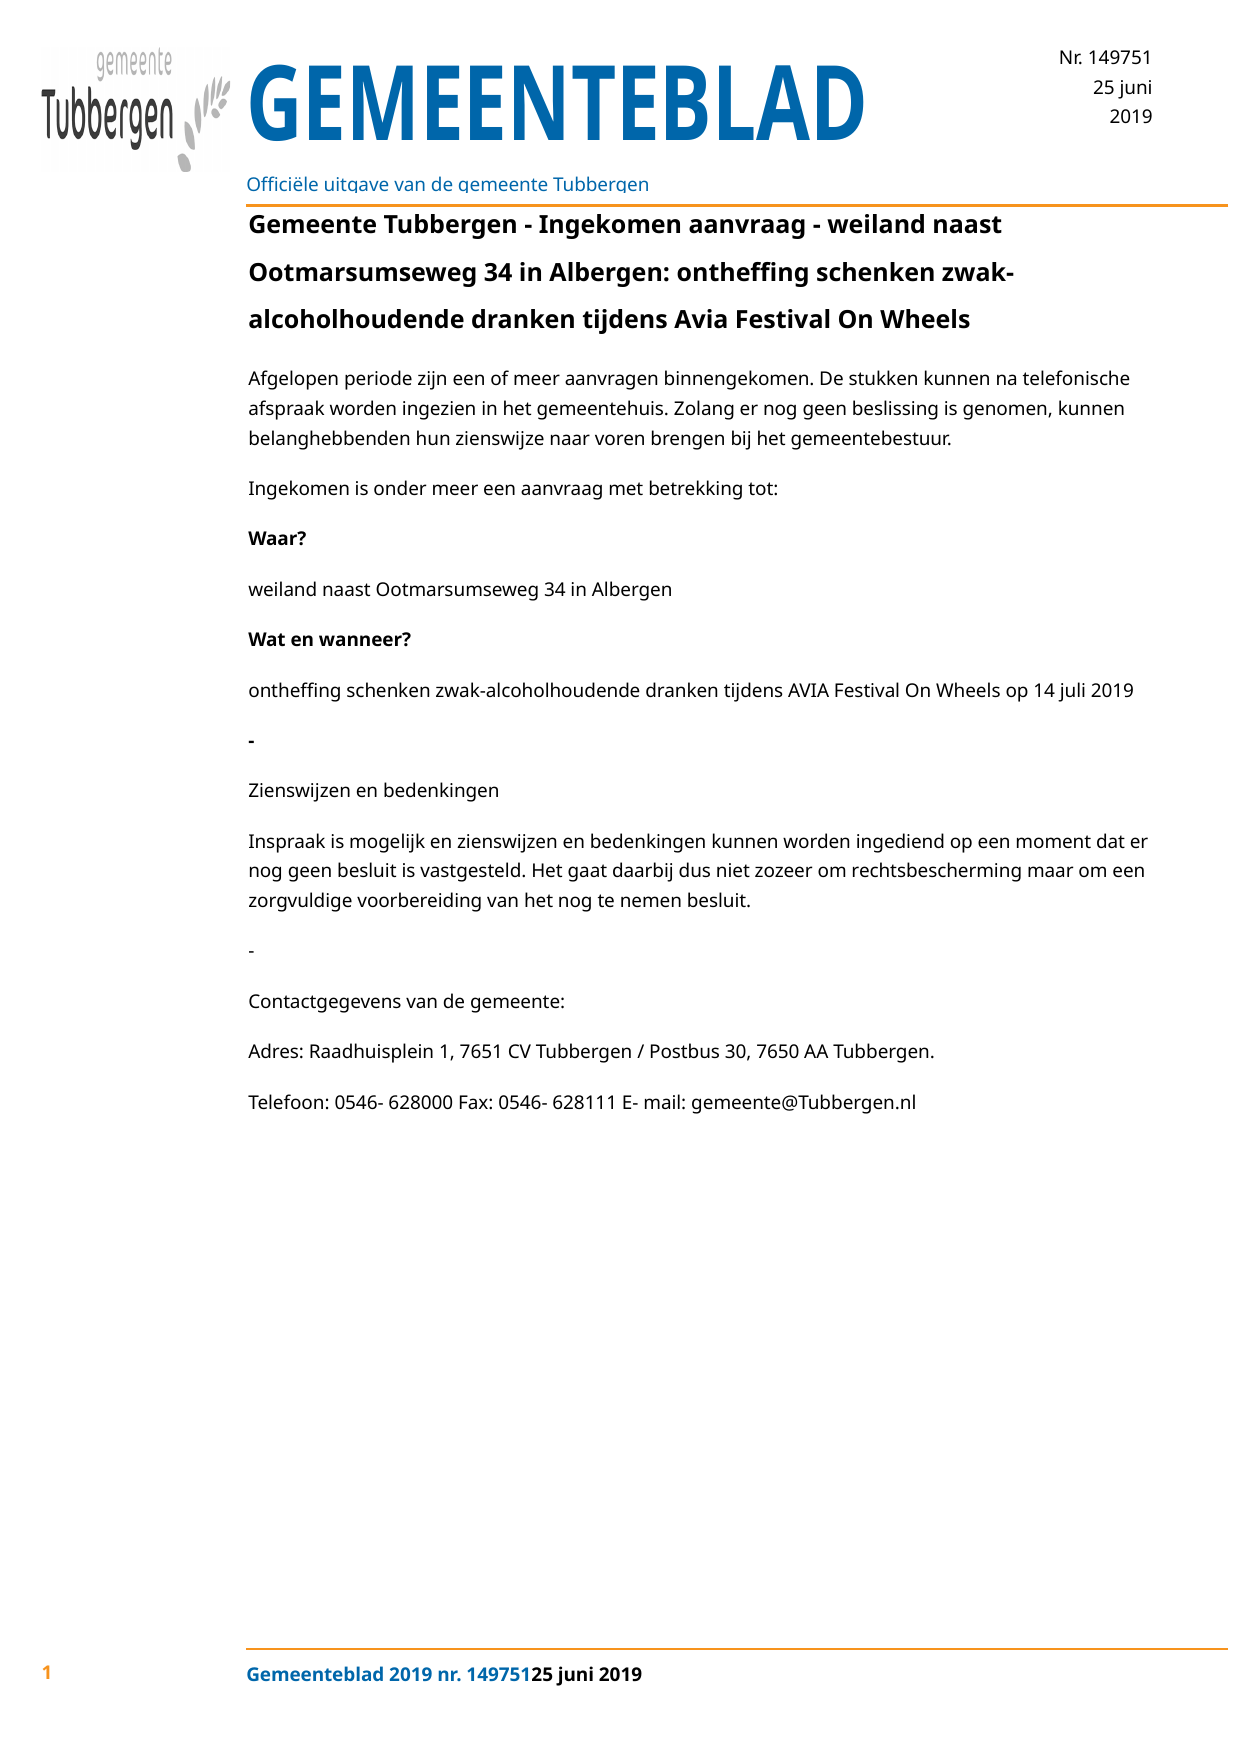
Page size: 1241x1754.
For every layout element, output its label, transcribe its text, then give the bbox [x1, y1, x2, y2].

picture [41, 47, 231, 172]
text - [248, 727, 1152, 753]
text Waar? [248, 526, 1152, 551]
text Ingekomen is onder meer een aanvraag met betrekking tot: [248, 475, 1152, 501]
text Wat en wanneer? [248, 626, 1152, 652]
text Afgelopen periode zijn een of meer aanvragen binnengekomen. De stukken kunnen na telefonische afspraak worden ingezien in het gemeentehuis. Zolang er nog geen beslissing is genomen, kunnen belanghebbenden hun zienswijze naar voren brengen bij het gemeentebestuur. [248, 366, 1152, 450]
text Gemeente Tubbergen - Ingekomen aanvraag - weiland naast Ootmarsumseweg 34 in Albergen: ontheffing schenken zwak-alcoholhoudende dranken tijdens Avia Festival On Wheels [248, 207, 1152, 336]
text ontheffing schenken zwak-alcoholhoudende dranken tijdens AVIA Festival On Wheels op 14 juli 2019 [248, 677, 1152, 702]
text Contactgegevens van de gemeente: [248, 988, 1152, 1014]
text Adres: Raadhuisplein 1, 7651 CV Tubbergen / Postbus 30, 7650 AA Tubbergen. [248, 1038, 1152, 1064]
text Inspraak is mogelijk en zienswijzen en bedenkingen kunnen worden ingediend op een moment dat er nog geen besluit is vastgesteld. Het gaat daarbij dus niet zozeer om rechtsbescherming maar om een zorgvuldige voorbereiding van het nog te nemen besluit. [248, 828, 1152, 913]
text weiland naast Ootmarsumseweg 34 in Albergen [248, 576, 1152, 602]
text Zienswijzen en bedenkingen [248, 778, 1152, 803]
text Telefoon: 0546- 628000 Fax: 0546- 628111 E- mail: gemeente@Tubbergen.nl [248, 1089, 1152, 1114]
text - [248, 938, 1152, 963]
